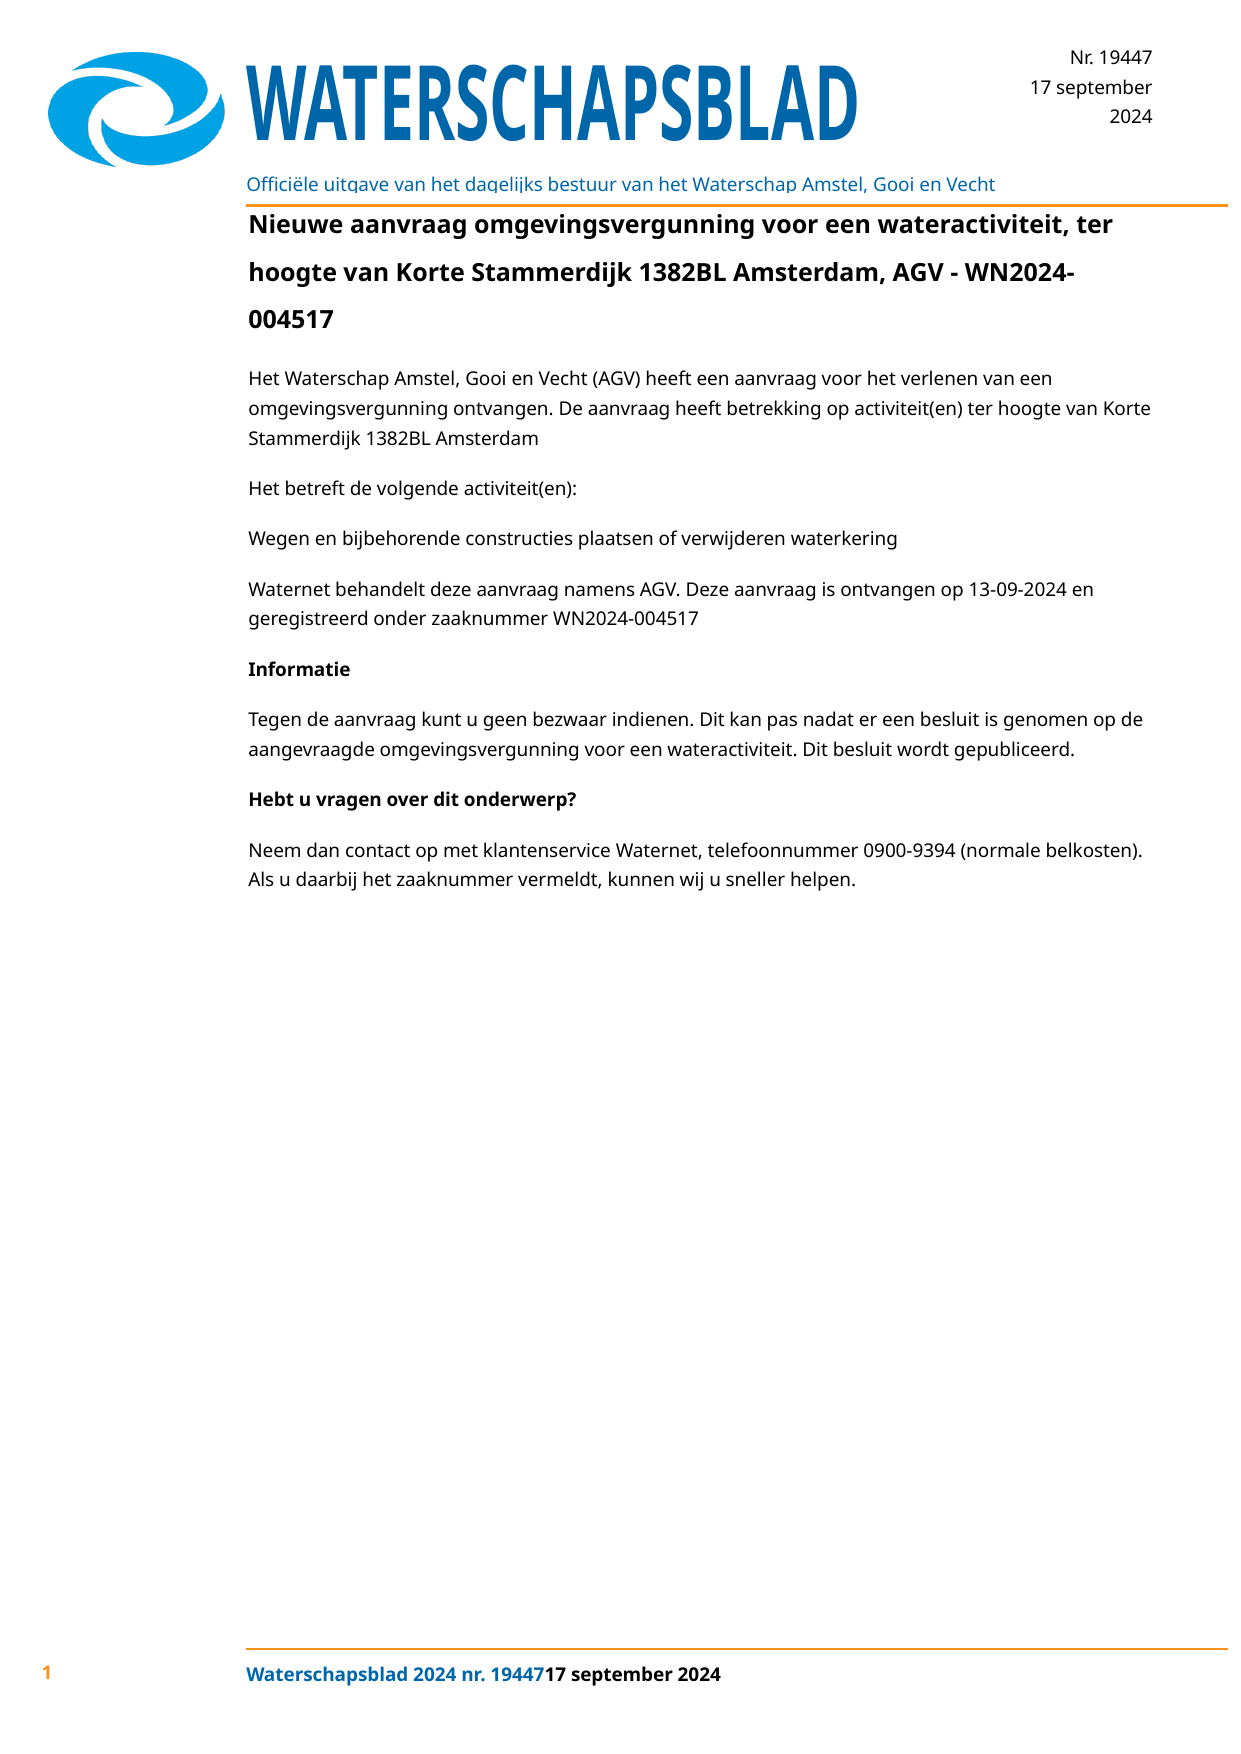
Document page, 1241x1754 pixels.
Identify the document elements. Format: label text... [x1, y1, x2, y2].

text Het Waterschap Amstel, Gooi en Vecht (AGV) heeft een aanvraag voor het verlenen van een omgevingsvergunning ontvangen. De aanvraag heeft betrekking op activiteit(en) ter hoogte van Korte Stammerdijk 1382BL Amsterdam [248, 366, 1152, 450]
text Neem dan contact op met klantenservice Waternet, telefoonnummer 0900-9394 (normale belkosten). Als u daarbij het zaaknummer vermeldt, kunnen wij u sneller helpen. [248, 837, 1152, 892]
picture [41, 47, 231, 172]
text Het betreft de volgende activiteit(en): [248, 475, 1152, 501]
text Informatie [248, 656, 1152, 682]
text Waternet behandelt deze aanvraag namens AGV. Deze aanvraag is ontvangen op 13-09-2024 en geregistreerd onder zaaknummer WN2024-004517 [248, 576, 1152, 631]
text Hebt u vragen over dit onderwerp? [248, 786, 1152, 812]
text Nieuwe aanvraag omgevingsvergunning voor een wateractiviteit, ter hoogte van Korte Stammerdijk 1382BL Amsterdam, AGV - WN2024-004517 [248, 207, 1152, 336]
text Wegen en bijbehorende constructies plaatsen of verwijderen waterkering [248, 526, 1152, 551]
text Tegen de aanvraag kunt u geen bezwaar indienen. Dit kan pas nadat er een besluit is genomen op de aangevraagde omgevingsvergunning voor een wateractiviteit. Dit besluit wordt gepubliceerd. [248, 706, 1152, 762]
